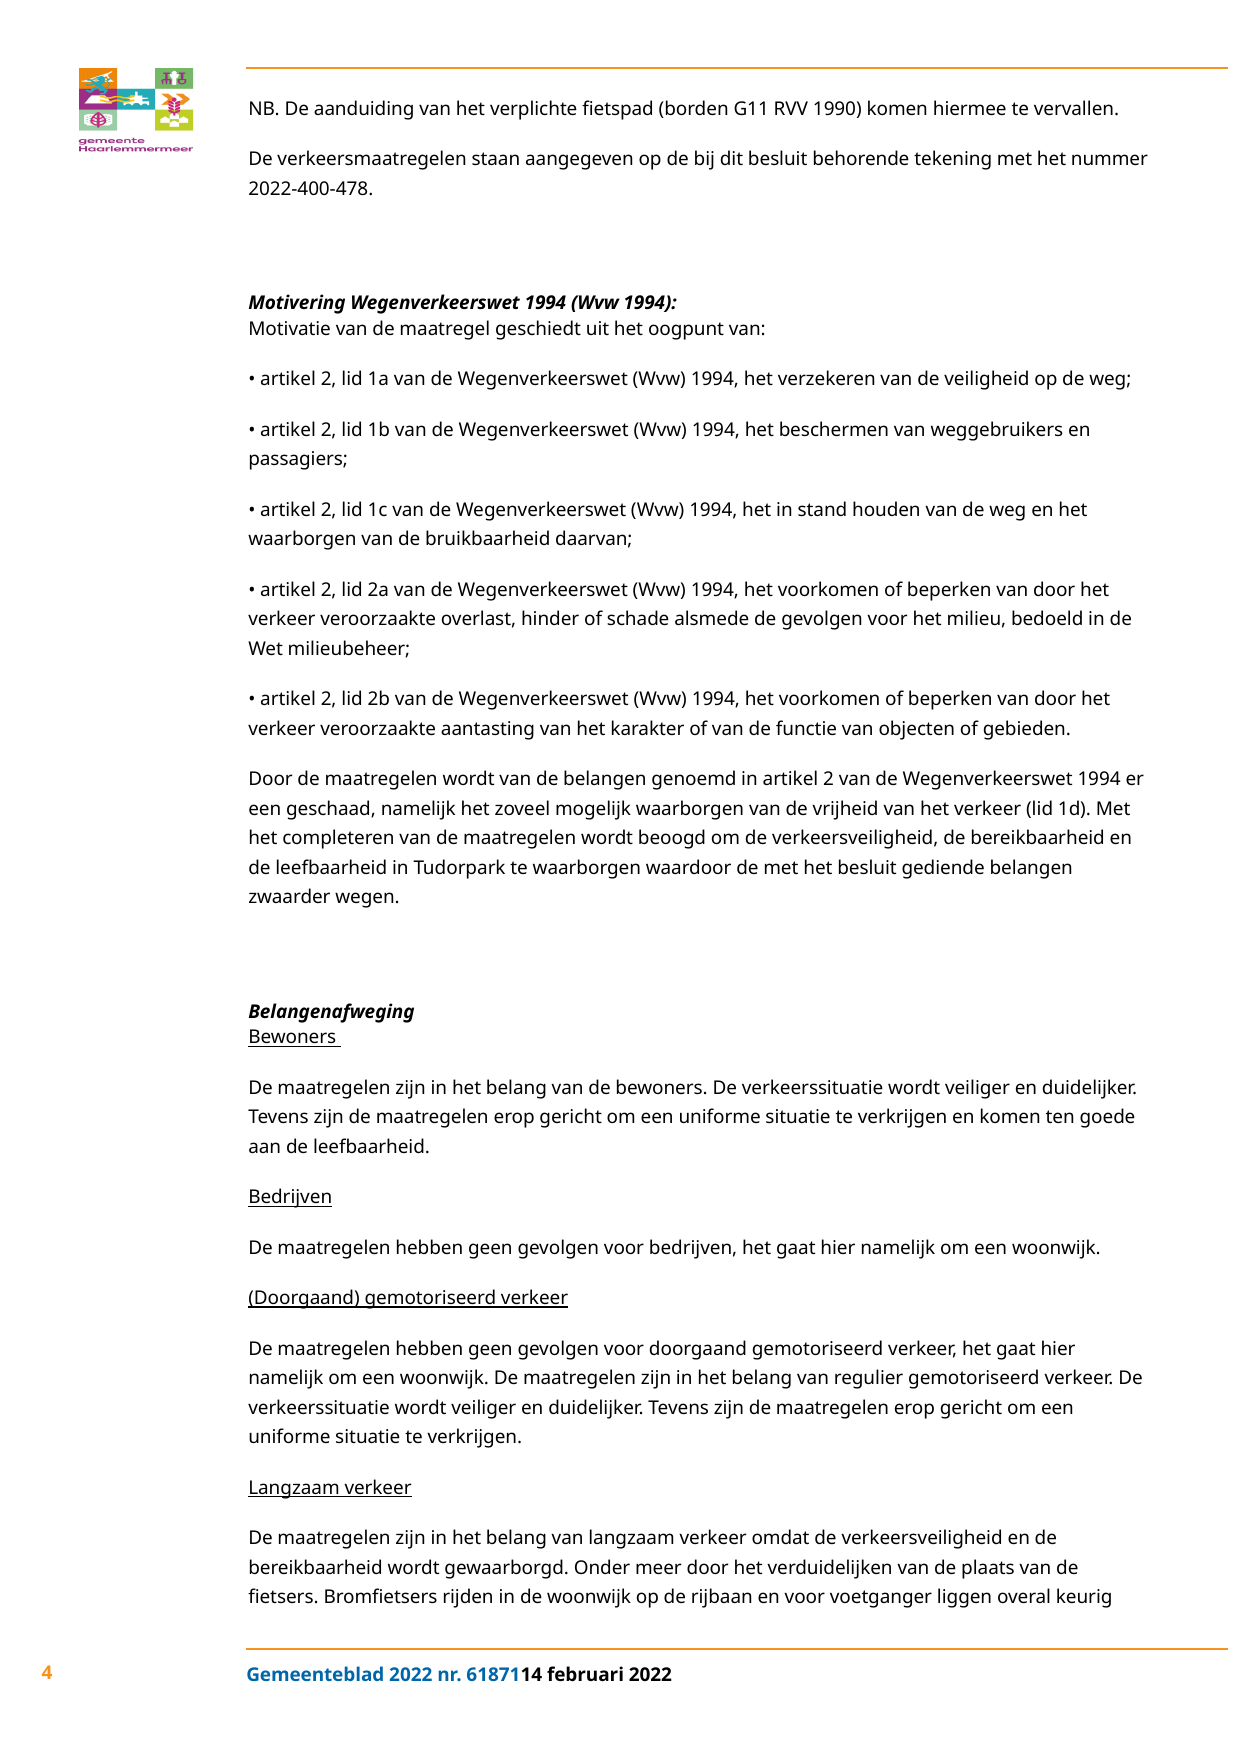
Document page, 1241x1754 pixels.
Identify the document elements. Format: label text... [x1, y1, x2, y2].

text • artikel 2, lid 2b van de Wegenverkeerswet (Wvw) 1994, het voorkomen of beperken van door het verkeer veroorzaakte aantasting van het karakter of van de functie van objecten of gebieden. [248, 685, 1152, 741]
text • artikel 2, lid 1a van de Wegenverkeerswet (Wvw) 1994, het verzekeren van de veiligheid op de weg; [248, 365, 1152, 391]
text De maatregelen hebben geen gevolgen voor bedrijven, het gaat hier namelijk om een woonwijk. [248, 1234, 1152, 1260]
text (Doorgaand) gemotoriseerd verkeer [248, 1284, 1152, 1310]
text Bedrijven [248, 1184, 1152, 1209]
text NB. De aanduiding van het verplichte fietspad (borden G11 RVV 1990) komen hiermee te vervallen. [248, 95, 1152, 121]
text Belangenafweging [248, 998, 1152, 1024]
text Motivering Wegenverkeerswet 1994 (Wvw 1994): [248, 289, 1152, 315]
text Motivatie van de maatregel geschiedt uit het oogpunt van: [248, 315, 1152, 341]
text De maatregelen hebben geen gevolgen voor doorgaand gemotoriseerd verkeer, het gaat hier namelijk om een woonwijk. De maatregelen zijn in het belang van regulier gemotoriseerd verkeer. De verkeerssituatie wordt veiliger en duidelijker. Tevens zijn de maatregelen erop gericht om een uniforme situatie te verkrijgen. [248, 1335, 1152, 1449]
picture [41, 47, 231, 172]
text • artikel 2, lid 2a van de Wegenverkeerswet (Wvw) 1994, het voorkomen of beperken van door het verkeer veroorzaakte overlast, hinder of schade alsmede de gevolgen voor het milieu, bedoeld in de Wet milieubeheer; [248, 576, 1152, 661]
text Door de maatregelen wordt van de belangen genoemd in artikel 2 van de Wegenverkeerswet 1994 er een geschaad, namelijk het zoveel mogelijk waarborgen van de vrijheid van het verkeer (lid 1d). Met het completeren van de maatregelen wordt beoogd om de verkeersveiligheid, de bereikbaarheid en de leefbaarheid in Tudorpark te waarborgen waardoor de met het besluit gediende belangen zwaarder wegen. [248, 765, 1152, 909]
text • artikel 2, lid 1c van de Wegenverkeerswet (Wvw) 1994, het in stand houden van de weg en het waarborgen van de bruikbaarheid daarvan; [248, 496, 1152, 551]
text • artikel 2, lid 1b van de Wegenverkeerswet (Wvw) 1994, het beschermen van weggebruikers en passagiers; [248, 416, 1152, 471]
text Langzaam verkeer [248, 1474, 1152, 1500]
text De verkeersmaatregelen staan aangegeven op de bij dit besluit behorende tekening met het nummer 2022-400-478. [248, 145, 1152, 201]
text De maatregelen zijn in het belang van langzaam verkeer omdat de verkeersveiligheid en de bereikbaarheid wordt gewaarborgd. Onder meer door het verduidelijken van de plaats van de fietsers. Bromfietsers rijden in de woonwijk op de rijbaan en voor voetganger liggen overal keurig [248, 1524, 1152, 1609]
text Bewoners [248, 1024, 1152, 1049]
text De maatregelen zijn in het belang van de bewoners. De verkeerssituatie wordt veiliger en duidelijker. Tevens zijn de maatregelen erop gericht om een uniforme situatie te verkrijgen en komen ten goede aan de leefbaarheid. [248, 1074, 1152, 1159]
